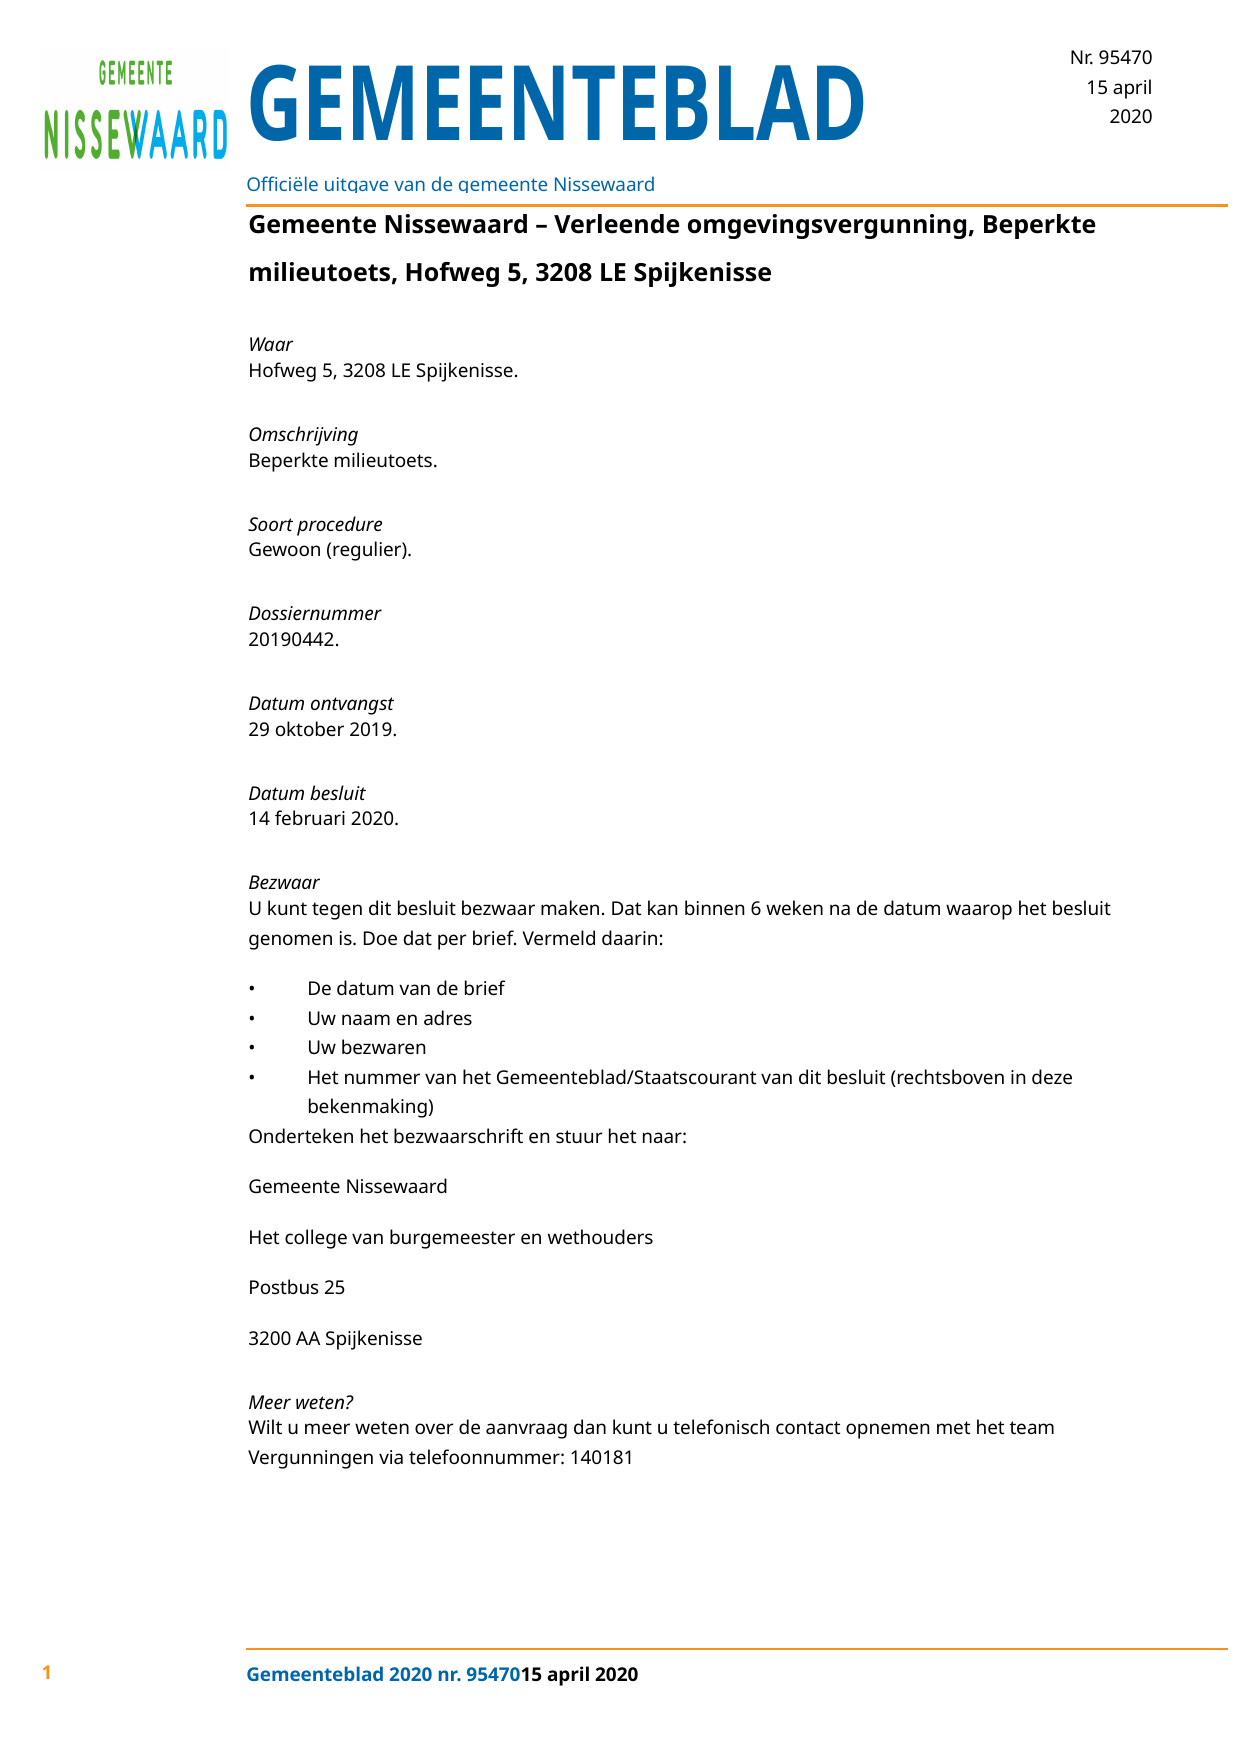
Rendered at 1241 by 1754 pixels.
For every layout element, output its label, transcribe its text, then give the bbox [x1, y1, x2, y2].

text Gemeente Nissewaard [248, 1174, 1152, 1199]
text U kunt tegen dit besluit bezwaar maken. Dat kan binnen 6 weken na de datum waarop het besluit genomen is. Doe dat per brief. Vermeld daarin: [248, 895, 1152, 951]
text Postbus 25 [248, 1274, 1152, 1300]
list De datum van de brief [248, 975, 1152, 1001]
list Uw bezwaren [248, 1034, 1152, 1060]
text 20190442. [248, 626, 1152, 652]
text 14 februari 2020. [248, 806, 1152, 831]
text Het college van burgemeester en wethouders [248, 1224, 1152, 1250]
text Soort procedure [248, 511, 1152, 537]
text Waar [248, 331, 1152, 357]
text Datum ontvangst [248, 690, 1152, 716]
text Datum besluit [248, 780, 1152, 806]
text Gewoon (regulier). [248, 537, 1152, 562]
text Meer weten? [248, 1389, 1152, 1414]
text Beperkte milieutoets. [248, 447, 1152, 473]
text 29 oktober 2019. [248, 716, 1152, 742]
text 3200 AA Spijkenisse [248, 1325, 1152, 1351]
text Dossiernummer [248, 601, 1152, 626]
list Het nummer van het Gemeenteblad/Staatscourant van dit besluit (rechtsboven in deze bekenmaking) [248, 1064, 1152, 1119]
text Bezwaar [248, 869, 1152, 895]
text Wilt u meer weten over de aanvraag dan kunt u telefonisch contact opnemen met het team Vergunningen via telefoonnummer: 140181 [248, 1414, 1152, 1470]
list Uw naam en adres [248, 1005, 1152, 1031]
picture [41, 47, 231, 172]
text Onderteken het bezwaarschrift en stuur het naar: [248, 1123, 1152, 1149]
text Gemeente Nissewaard – Verleende omgevingsvergunning, Beperkte milieutoets, Hofweg 5, 3208 LE Spijkenisse [248, 207, 1152, 288]
text Omschrijving [248, 421, 1152, 447]
text Hofweg 5, 3208 LE Spijkenisse. [248, 357, 1152, 383]
